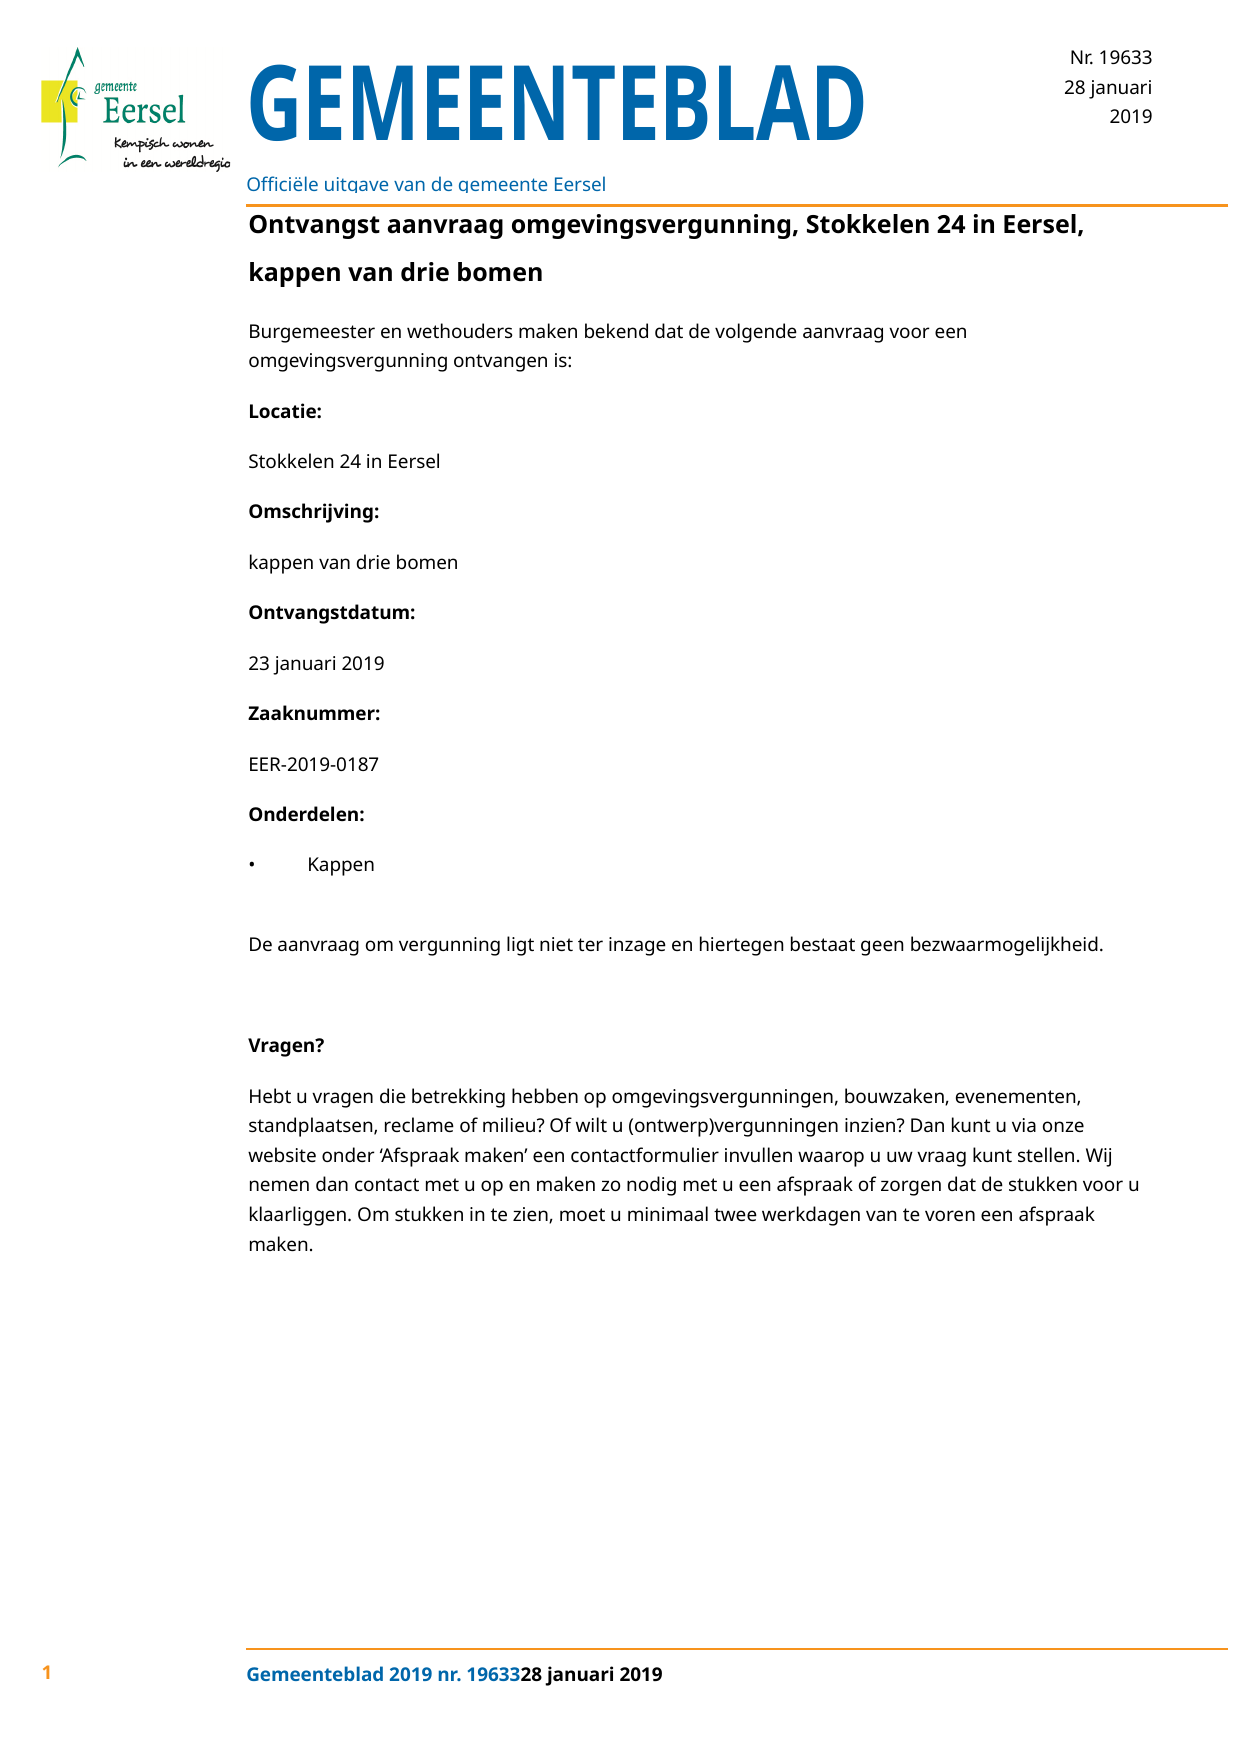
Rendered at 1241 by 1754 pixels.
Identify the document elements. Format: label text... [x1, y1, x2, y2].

text Stokkelen 24 in Eersel [248, 448, 1152, 474]
text Ontvangstdatum: [248, 599, 1152, 625]
text EER-2019-0187 [248, 751, 1152, 777]
text kappen van drie bomen [248, 549, 1152, 575]
text Hebt u vragen die betrekking hebben op omgevingsvergunningen, bouwzaken, evenementen, standplaatsen, reclame of milieu? Of wilt u (ontwerp)vergunningen inzien? Dan kunt u via onze website onder ‘Afspraak maken’ een contactformulier invullen waarop u uw vraag kunt stellen. Wij nemen dan contact met u op en maken zo nodig met u een afspraak of zorgen dat de stukken voor u klaarliggen. Om stukken in te zien, moet u minimaal twee werkdagen van te voren een afspraak maken. [248, 1083, 1152, 1257]
text Locatie: [248, 398, 1152, 424]
picture [41, 47, 231, 172]
text Vragen? [248, 1032, 1152, 1058]
text De aanvraag om vergunning ligt niet ter inzage en hiertegen bestaat geen bezwaarmogelijkheid. [248, 932, 1152, 957]
text Zaaknummer: [248, 700, 1152, 726]
text Burgemeester en wethouders maken bekend dat de volgende aanvraag voor een omgevingsvergunning ontvangen is: [248, 318, 1152, 373]
text 23 januari 2019 [248, 650, 1152, 676]
text Onderdelen: [248, 801, 1152, 827]
text Ontvangst aanvraag omgevingsvergunning, Stokkelen 24 in Eersel, kappen van drie bomen [248, 207, 1152, 288]
list Kappen [248, 852, 1152, 877]
text Omschrijving: [248, 499, 1152, 524]
